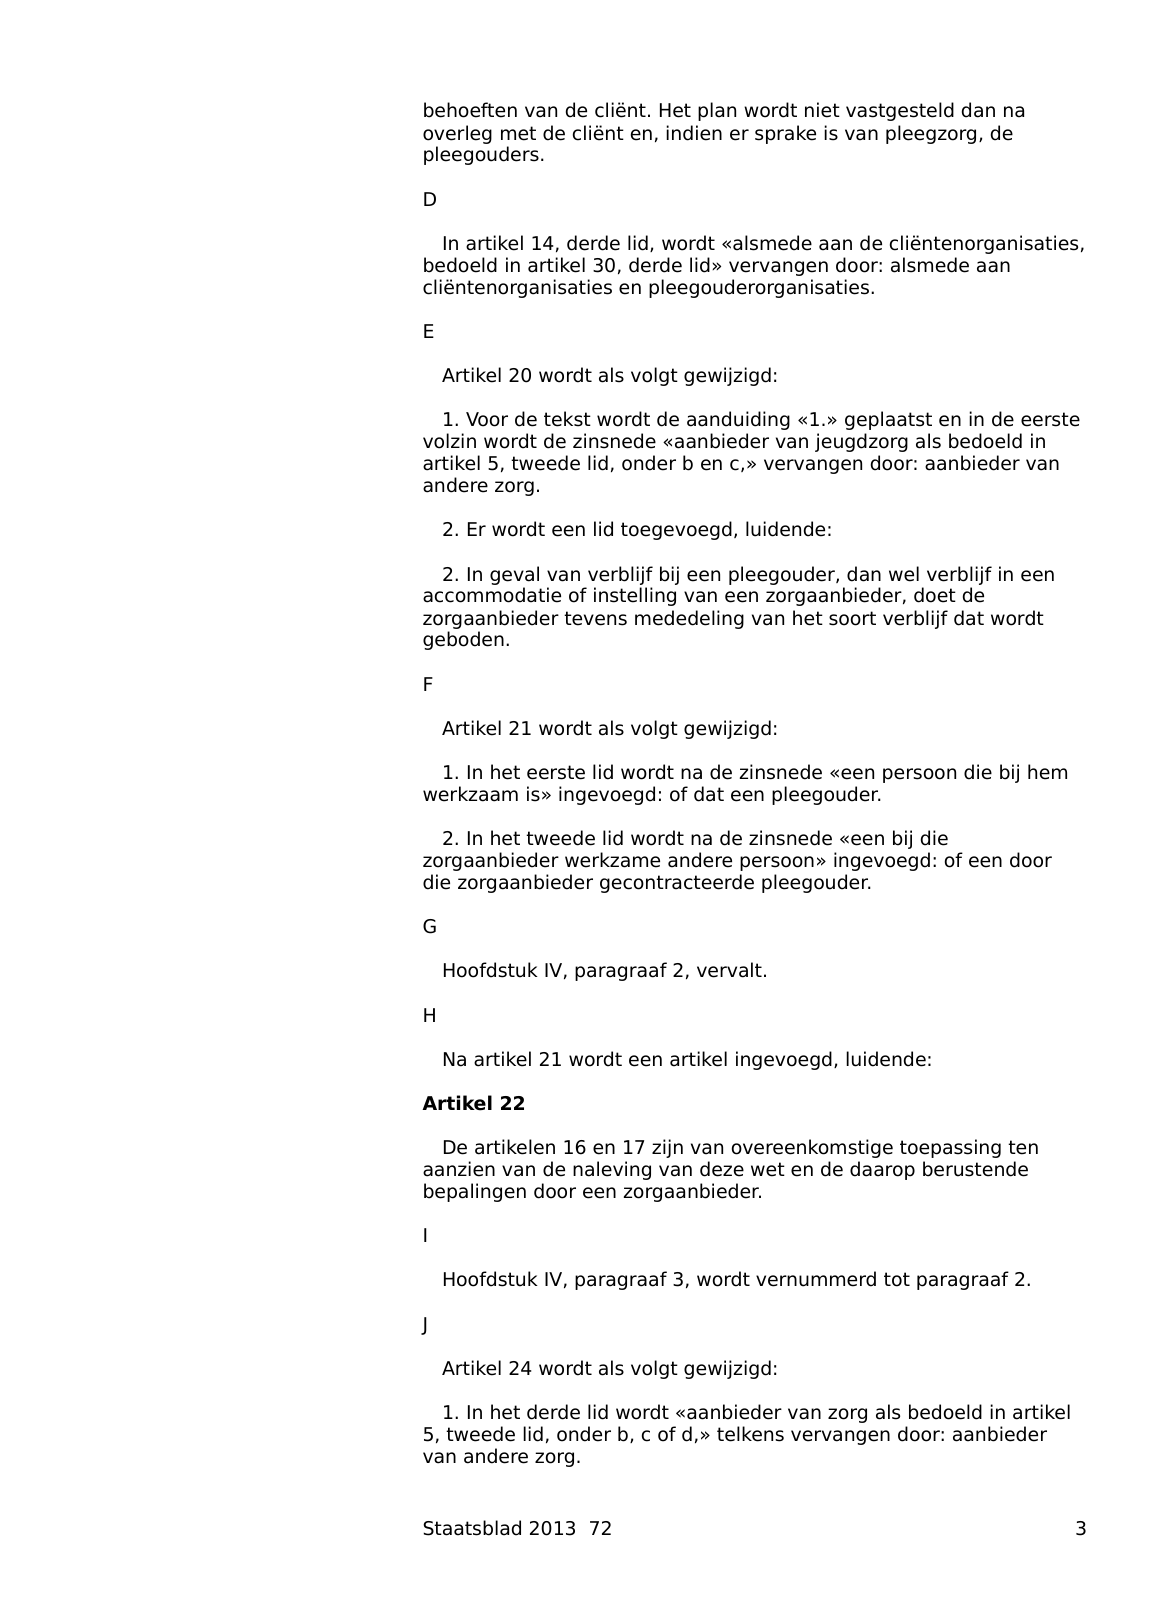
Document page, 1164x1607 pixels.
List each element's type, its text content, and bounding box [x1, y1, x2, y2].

text Artikel 21 wordt als volgt gewijzigd: [422, 718, 1087, 740]
text 1. Voor de tekst wordt de aanduiding «1.» geplaatst en in de eerste volzin wordt de zinsnede «aanbieder van jeugdzorg als bedoeld in artikel 5, tweede lid, onder b en c,» vervangen door: aanbieder van andere zorg. [422, 409, 1087, 497]
text Hoofdstuk IV, paragraaf 3, wordt vernummerd tot paragraaf 2. [422, 1269, 1087, 1291]
text 2. Er wordt een lid toegevoegd, luidende: [422, 519, 1087, 541]
text F [422, 673, 1087, 696]
text D [422, 188, 1087, 211]
text De artikelen 16 en 17 zijn van overeenkomstige toepassing ten aanzien van de naleving van deze wet en de daarop berustende bepalingen door een zorgaanbieder. [422, 1137, 1087, 1203]
text 2. In geval van verblijf bij een pleegouder, dan wel verblijf in een accommodatie of instelling van een zorgaanbieder, doet de zorgaanbieder tevens mededeling van het soort verblijf dat wordt geboden. [422, 563, 1087, 651]
text In artikel 14, derde lid, wordt «alsmede aan de cliëntenorganisaties, bedoeld in artikel 30, derde lid» vervangen door: alsmede aan cliëntenorganisaties en pleegouderorganisaties. [422, 233, 1087, 299]
text Artikel 20 wordt als volgt gewijzigd: [422, 365, 1087, 387]
text G [422, 916, 1087, 938]
text Artikel 24 wordt als volgt gewijzigd: [422, 1358, 1087, 1379]
text J [422, 1313, 1087, 1335]
text H [422, 1004, 1087, 1026]
subtitle Artikel 22 [422, 1093, 1087, 1115]
text Hoofdstuk IV, paragraaf 2, vervalt. [422, 960, 1087, 982]
text E [422, 321, 1087, 343]
text behoeften van de cliënt. Het plan wordt niet vastgesteld dan na overleg met de cliënt en, indien er sprake is van pleegzorg, de pleegouders. [422, 100, 1087, 166]
text Na artikel 21 wordt een artikel ingevoegd, luidende: [422, 1049, 1087, 1071]
text 2. In het tweede lid wordt na de zinsnede «een bij die zorgaanbieder werkzame andere persoon» ingevoegd: of een door die zorgaanbieder gecontracteerde pleegouder. [422, 828, 1087, 894]
text 1. In het derde lid wordt «aanbieder van zorg als bedoeld in artikel 5, tweede lid, onder b, c of d,» telkens vervangen door: aanbieder van andere zorg. [422, 1402, 1087, 1468]
text I [422, 1225, 1087, 1247]
text 1. In het eerste lid wordt na de zinsnede «een persoon die bij hem werkzaam is» ingevoegd: of dat een pleegouder. [422, 762, 1087, 806]
